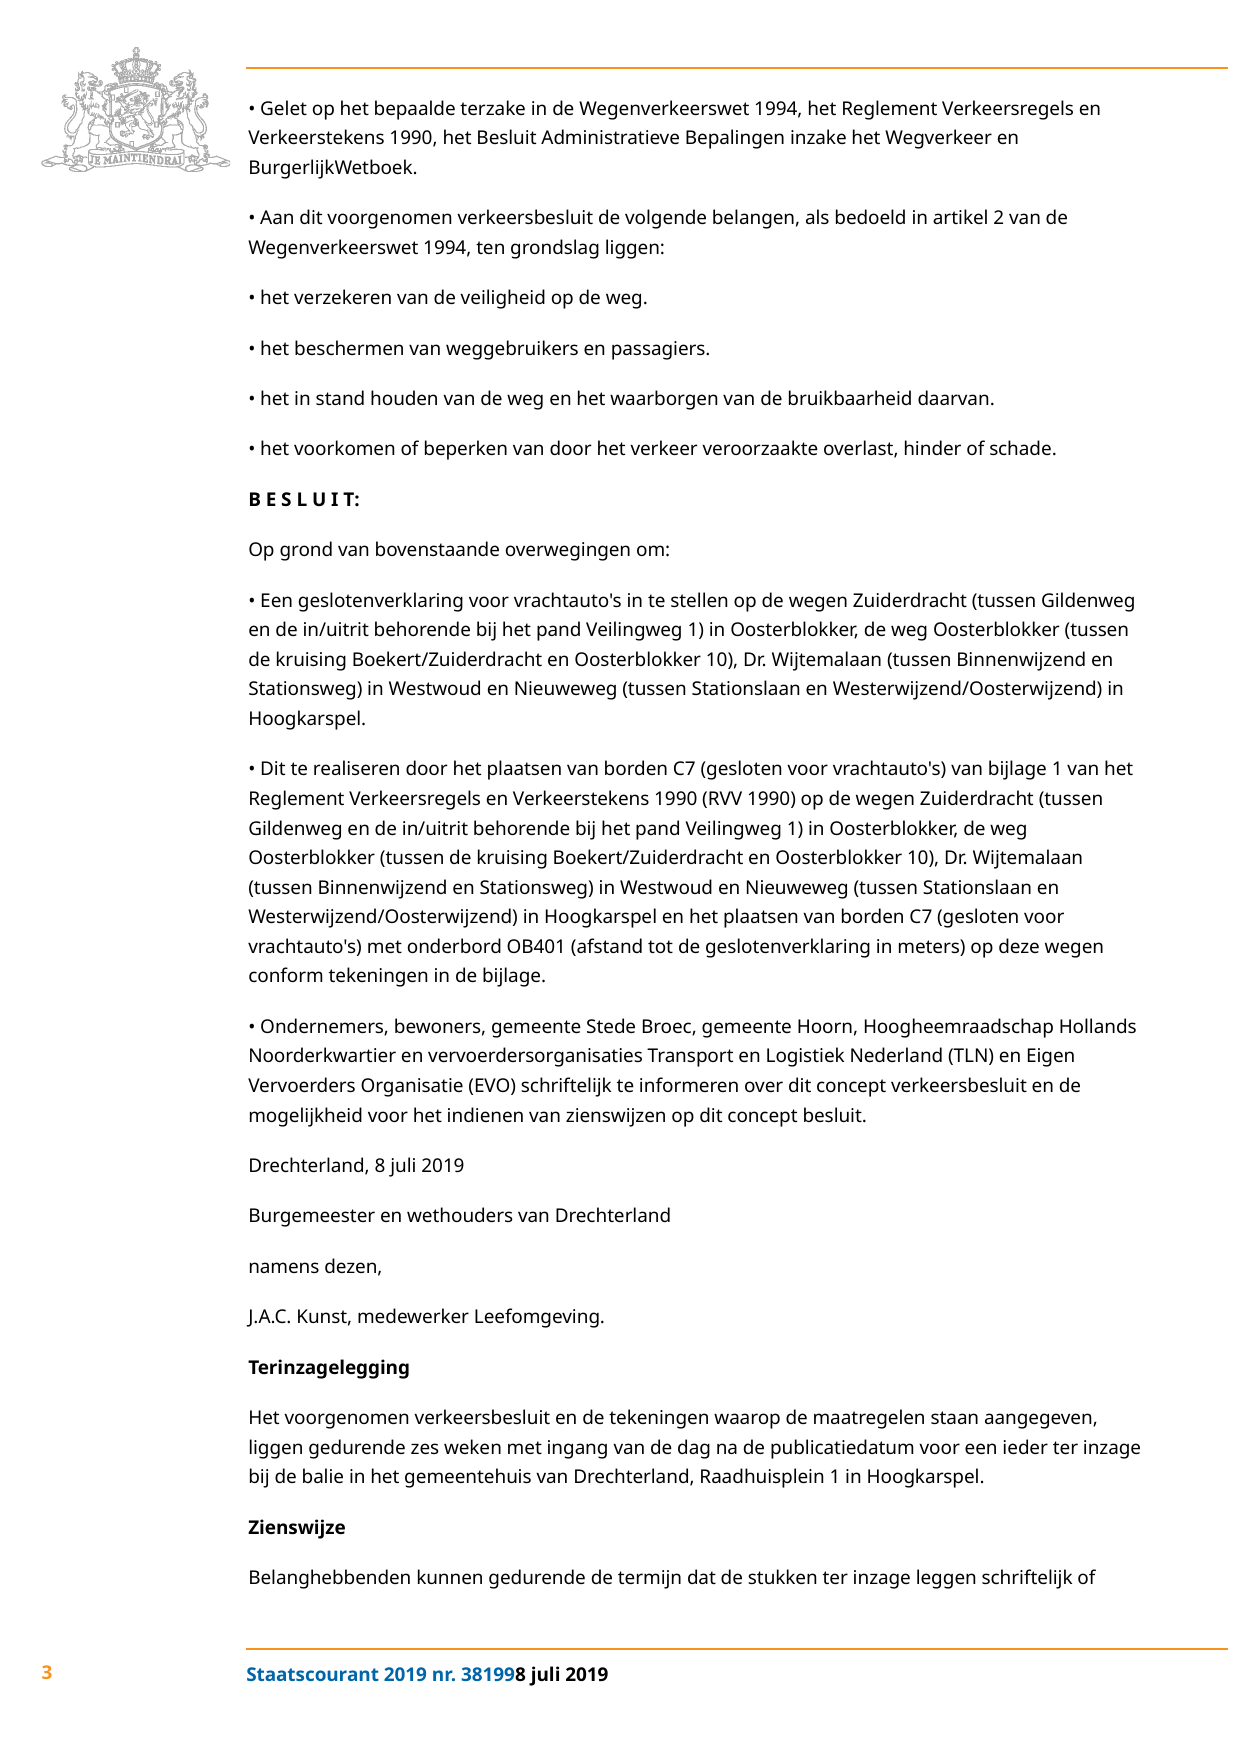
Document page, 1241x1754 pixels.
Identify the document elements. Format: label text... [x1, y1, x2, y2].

text Burgemeester en wethouders van Drechterland [248, 1203, 1152, 1228]
text Terinzagelegging [248, 1354, 1152, 1380]
text Belanghebbenden kunnen gedurende de termijn dat de stukken ter inzage leggen schriftelijk of [248, 1564, 1152, 1590]
text Op grond van bovenstaande overwegingen om: [248, 536, 1152, 562]
text • het in stand houden van de weg en het waarborgen van de bruikbaarheid daarvan. [248, 385, 1152, 411]
text • het voorkomen of beperken van door het verkeer veroorzaakte overlast, hinder of schade. [248, 436, 1152, 461]
text • Ondernemers, bewoners, gemeente Stede Broec, gemeente Hoorn, Hoogheemraadschap Hollands Noorderkwartier en vervoerdersorganisaties Transport en Logistiek Nederland (TLN) en Eigen Vervoerders Organisatie (EVO) schriftelijk te informeren over dit concept verkeersbesluit en de mogelijkheid voor het indienen van zienswijzen op dit concept besluit. [248, 1013, 1152, 1128]
picture [41, 47, 231, 172]
text Drechterland, 8 juli 2019 [248, 1152, 1152, 1178]
text B E S L U I T: [248, 486, 1152, 512]
text • Een geslotenverklaring voor vrachtauto's in te stellen op de wegen Zuiderdracht (tussen Gildenweg en de in/uitrit behorende bij het pand Veilingweg 1) in Oosterblokker, de weg Oosterblokker (tussen de kruising Boekert/Zuiderdracht en Oosterblokker 10), Dr. Wijtemalaan (tussen Binnenwijzend en Stationsweg) in Westwoud en Nieuweweg (tussen Stationslaan en Westerwijzend/Oosterwijzend) in Hoogkarspel. [248, 587, 1152, 731]
text Zienswijze [248, 1514, 1152, 1540]
text namens dezen, [248, 1253, 1152, 1279]
text • Aan dit voorgenomen verkeersbesluit de volgende belangen, als bedoeld in artikel 2 van de Wegenverkeerswet 1994, ten grondslag liggen: [248, 204, 1152, 260]
text • Gelet op het bepaalde terzake in de Wegenverkeerswet 1994, het Reglement Verkeersregels en Verkeerstekens 1990, het Besluit Administratieve Bepalingen inzake het Wegverkeer en BurgerlijkWetboek. [248, 95, 1152, 180]
text Het voorgenomen verkeersbesluit en de tekeningen waarop de maatregelen staan aangegeven, liggen gedurende zes weken met ingang van de dag na de publicatiedatum voor een ieder ter inzage bij de balie in het gemeentehuis van Drechterland, Raadhuisplein 1 in Hoogkarspel. [248, 1404, 1152, 1489]
text • het beschermen van weggebruikers en passagiers. [248, 335, 1152, 361]
text • het verzekeren van de veiligheid op de weg. [248, 284, 1152, 310]
text J.A.C. Kunst, medewerker Leefomgeving. [248, 1303, 1152, 1329]
text • Dit te realiseren door het plaatsen van borden C7 (gesloten voor vrachtauto's) van bijlage 1 van het Reglement Verkeersregels en Verkeerstekens 1990 (RVV 1990) op de wegen Zuiderdracht (tussen Gildenweg en de in/uitrit behorende bij het pand Veilingweg 1) in Oosterblokker, de weg Oosterblokker (tussen de kruising Boekert/Zuiderdracht en Oosterblokker 10), Dr. Wijtemalaan (tussen Binnenwijzend en Stationsweg) in Westwoud en Nieuweweg (tussen Stationslaan en Westerwijzend/Oosterwijzend) in Hoogkarspel en het plaatsen van borden C7 (gesloten voor vrachtauto's) met onderbord OB401 (afstand tot de geslotenverklaring in meters) op deze wegen conform tekeningen in de bijlage. [248, 756, 1152, 988]
